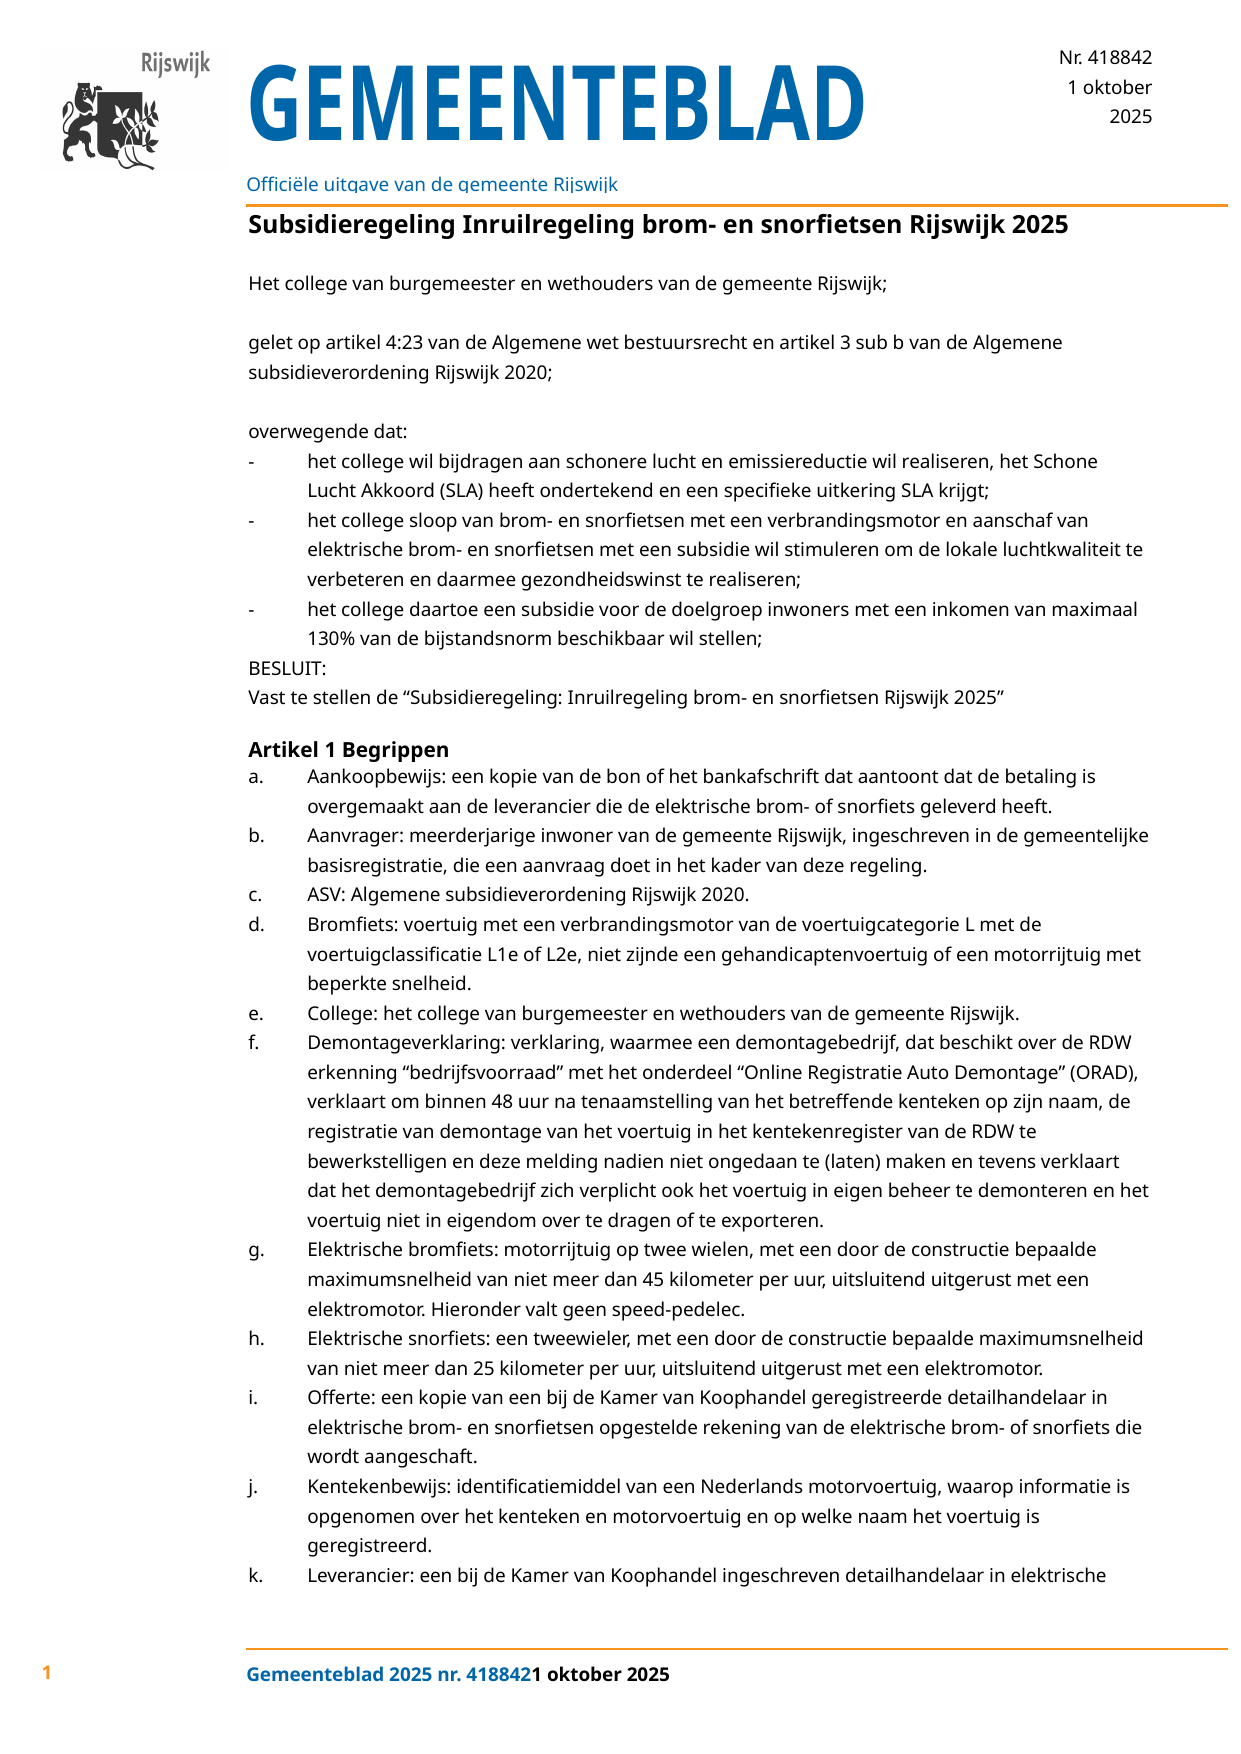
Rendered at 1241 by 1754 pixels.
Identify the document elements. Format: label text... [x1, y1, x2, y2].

list Bromfiets: voertuig met een verbrandingsmotor van de voertuigcategorie L met de voertuigclassificatie L1e of L2e, niet zijnde een gehandicaptenvoertuig of een motorrijtuig met beperkte snelheid. [248, 911, 1152, 996]
list ASV: Algemene subsidieverordening Rijswijk 2020. [248, 882, 1152, 907]
list College: het college van burgemeester en wethouders van de gemeente Rijswijk. [248, 1000, 1152, 1026]
text BESLUIT: [248, 655, 1152, 681]
text overwegende dat: [248, 418, 1152, 444]
text Vast te stellen de “Subsidieregeling: Inruilregeling brom- en snorfietsen Rijswijk 2025” [248, 684, 1152, 710]
picture [41, 47, 231, 172]
list Aankoopbewijs: een kopie van de bon of het bankafschrift dat aantoont dat de betaling is overgemaakt aan de leverancier die de elektrische brom- of snorfiets geleverd heeft. [248, 763, 1152, 819]
list het college wil bijdragen aan schonere lucht en emissiereductie wil realiseren, het Schone Lucht Akkoord (SLA) heeft ondertekend en een specifieke uitkering SLA krijgt; [248, 448, 1152, 503]
list Aanvrager: meerderjarige inwoner van de gemeente Rijswijk, ingeschreven in de gemeentelijke basisregistratie, die een aanvraag doet in het kader van deze regeling. [248, 822, 1152, 878]
list Leverancier: een bij de Kamer van Koophandel ingeschreven detailhandelaar in elektrische [248, 1562, 1152, 1588]
list Demontageverklaring: verklaring, waarmee een demontagebedrijf, dat beschikt over de RDW erkenning “bedrijfsvoorraad” met het onderdeel “Online Registratie Auto Demontage” (ORAD), verklaart om binnen 48 uur na tenaamstelling van het betreffende kenteken op zijn naam, de registratie van demontage van het voertuig in het kentekenregister van de RDW te bewerkstelligen en deze melding nadien niet ongedaan te (laten) maken en tevens verklaart dat het demontagebedrijf zich verplicht ook het voertuig in eigen beheer te demonteren en het voertuig niet in eigendom over te dragen of te exporteren. [248, 1029, 1152, 1233]
text gelet op artikel 4:23 van de Algemene wet bestuursrecht en artikel 3 sub b van de Algemene subsidieverordening Rijswijk 2020; [248, 329, 1152, 385]
list Elektrische snorfiets: een tweewieler, met een door de constructie bepaalde maximumsnelheid van niet meer dan 25 kilometer per uur, uitsluitend uitgerust met een elektromotor. [248, 1325, 1152, 1381]
list Offerte: een kopie van een bij de Kamer van Koophandel geregistreerde detailhandelaar in elektrische brom- en snorfietsen opgestelde rekening van de elektrische brom- of snorfiets die wordt aangeschaft. [248, 1384, 1152, 1469]
list Kentekenbewijs: identificatiemiddel van een Nederlands motorvoertuig, waarop informatie is opgenomen over het kenteken en motorvoertuig en op welke naam het voertuig is geregistreerd. [248, 1473, 1152, 1558]
list het college sloop van brom- en snorfietsen met een verbrandingsmotor en aanschaf van elektrische brom- en snorfietsen met een subsidie wil stimuleren om de lokale luchtkwaliteit te verbeteren en daarmee gezondheidswinst te realiseren; [248, 507, 1152, 592]
text Artikel 1 Begrippen [248, 735, 1152, 763]
list Elektrische bromfiets: motorrijtuig op twee wielen, met een door de constructie bepaalde maximumsnelheid van niet meer dan 45 kilometer per uur, uitsluitend uitgerust met een elektromotor. Hieronder valt geen speed-pedelec. [248, 1237, 1152, 1322]
text Subsidieregeling Inruilregeling brom- en snorfietsen Rijswijk 2025 [248, 207, 1152, 241]
list het college daartoe een subsidie voor de doelgroep inwoners met een inkomen van maximaal 130% van de bijstandsnorm beschikbaar wil stellen; [248, 596, 1152, 651]
text Het college van burgemeester en wethouders van de gemeente Rijswijk; [248, 270, 1152, 296]
